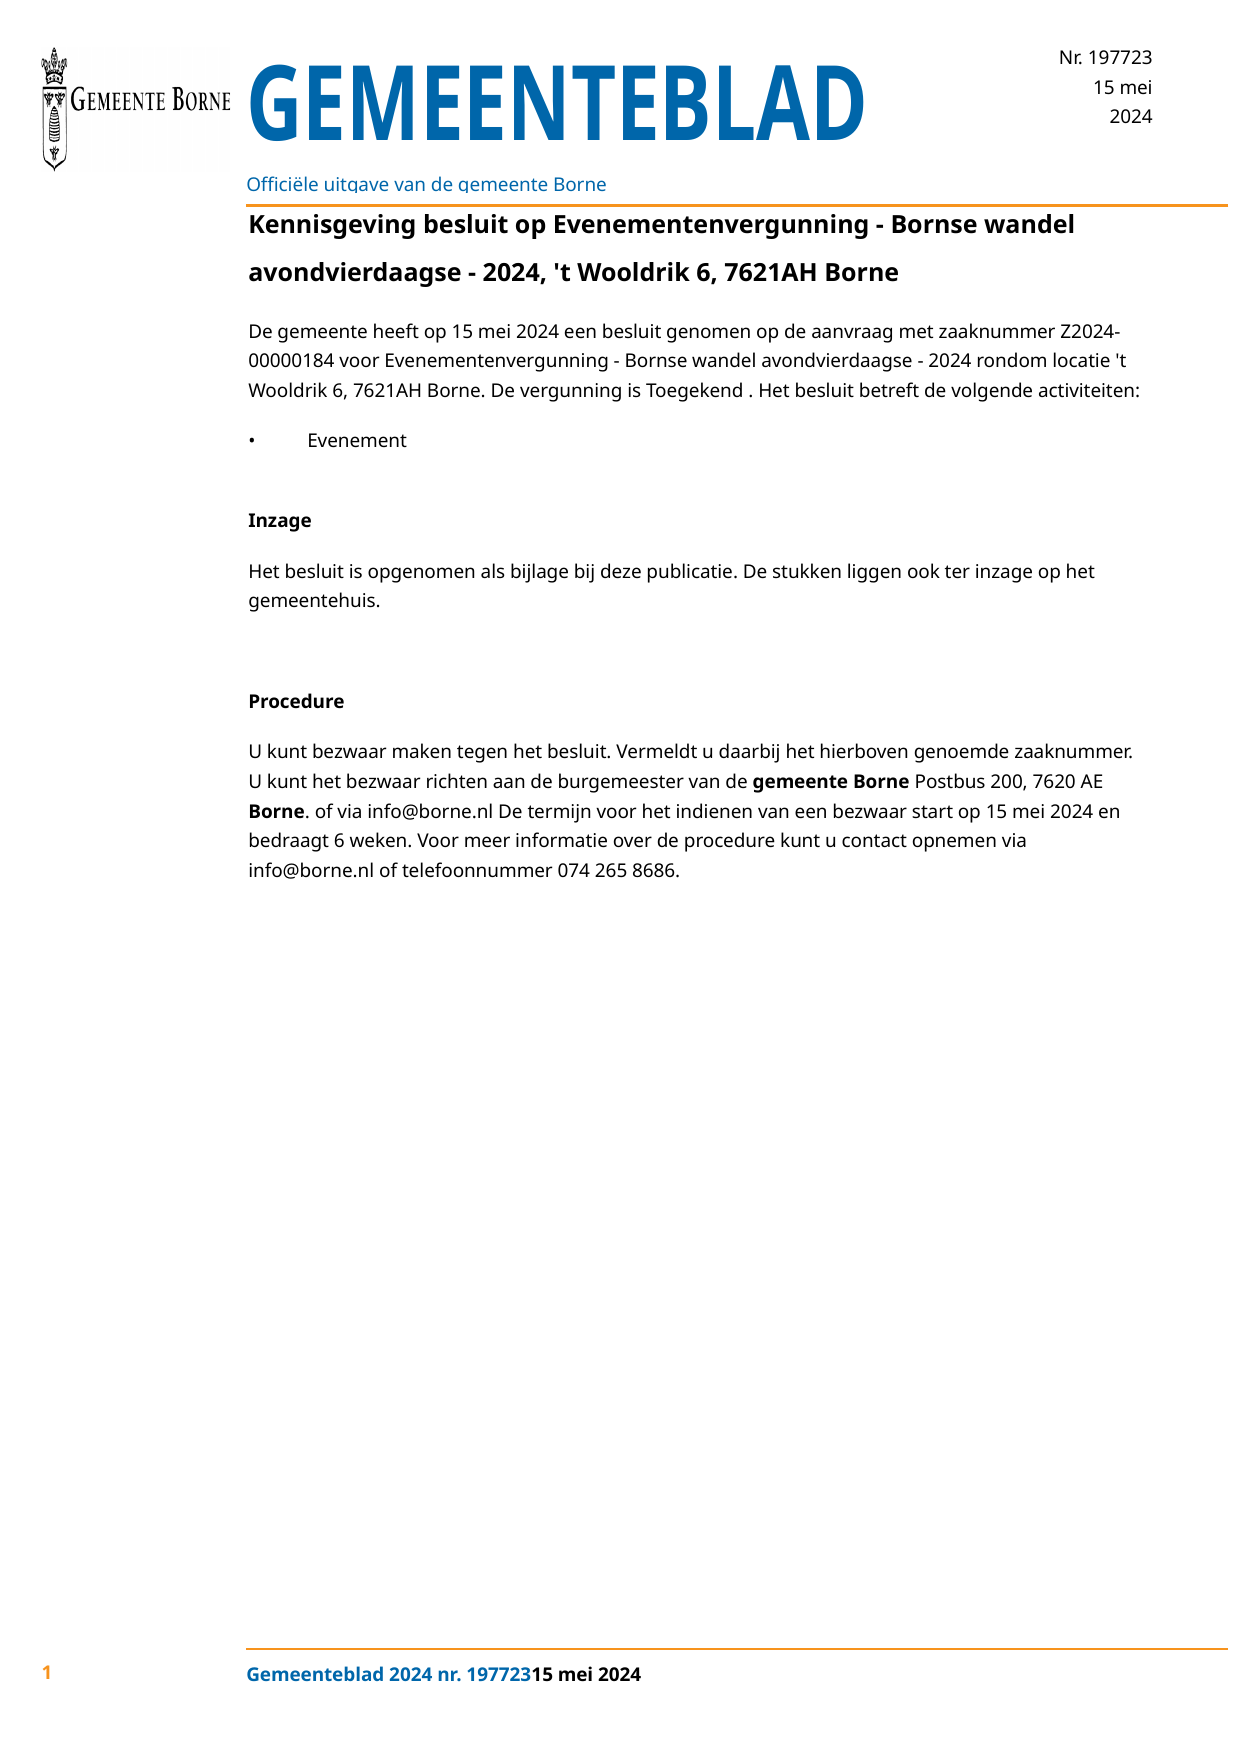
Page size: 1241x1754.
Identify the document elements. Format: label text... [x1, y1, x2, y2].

text Het besluit is opgenomen als bijlage bij deze publicatie. De stukken liggen ook ter inzage op het gemeentehuis. [248, 558, 1152, 613]
list Evenement [248, 427, 1152, 453]
text Procedure [248, 688, 1152, 714]
picture [41, 47, 231, 172]
text De gemeente heeft op 15 mei 2024 een besluit genomen op de aanvraag met zaaknummer Z2024-00000184 voor Evenementenvergunning - Bornse wandel avondvierdaagse - 2024 rondom locatie 't Wooldrik 6, 7621AH Borne. De vergunning is Toegekend . Het besluit betreft de volgende activiteiten: [248, 318, 1152, 403]
text U kunt bezwaar maken tegen het besluit. Vermeldt u daarbij het hierboven genoemde zaaknummer. U kunt het bezwaar richten aan de burgemeester van de gemeente Borne Postbus 200, 7620 AE Borne. of via info@borne.nl De termijn voor het indienen van een bezwaar start op 15 mei 2024 en bedraagt 6 weken. Voor meer informatie over de procedure kunt u contact opnemen via info@borne.nl of telefoonnummer 074 265 8686. [248, 739, 1152, 883]
text Kennisgeving besluit op Evenementenvergunning - Bornse wandel avondvierdaagse - 2024, 't Wooldrik 6, 7621AH Borne [248, 207, 1152, 288]
text Inzage [248, 507, 1152, 533]
